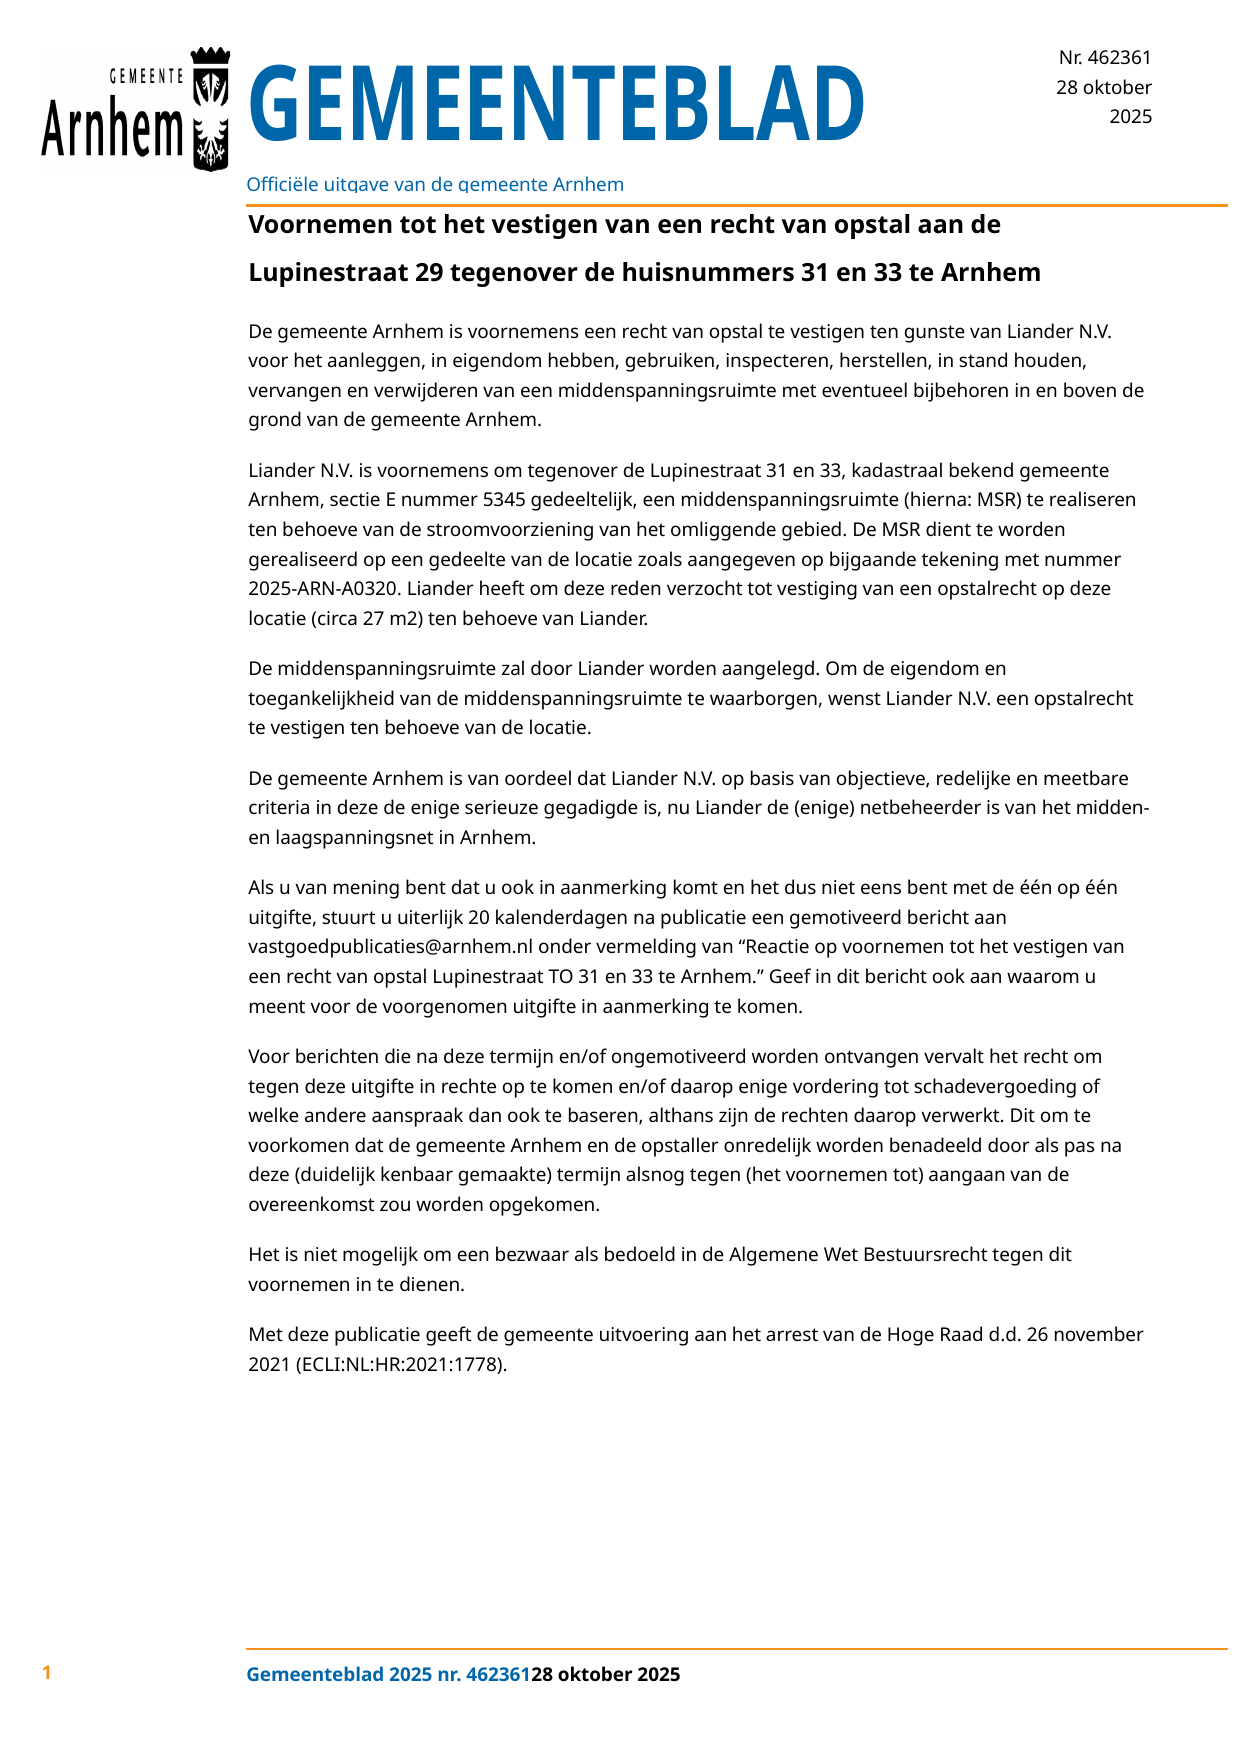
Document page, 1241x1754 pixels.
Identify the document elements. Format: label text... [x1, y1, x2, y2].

text Voornemen tot het vestigen van een recht van opstal aan de Lupinestraat 29 tegenover de huisnummers 31 en 33 te Arnhem [248, 207, 1152, 288]
text De gemeente Arnhem is van oordeel dat Liander N.V. op basis van objectieve, redelijke en meetbare criteria in deze de enige serieuze gegadigde is, nu Liander de (enige) netbeheerder is van het midden- en laagspanningsnet in Arnhem. [248, 765, 1152, 850]
text Met deze publicatie geeft de gemeente uitvoering aan het arrest van de Hoge Raad d.d. 26 november 2021 (ECLI:NL:HR:2021:1778). [248, 1322, 1152, 1377]
picture [41, 47, 231, 172]
text Liander N.V. is voornemens om tegenover de Lupinestraat 31 en 33, kadastraal bekend gemeente Arnhem, sectie E nummer 5345 gedeeltelijk, een middenspanningsruimte (hierna: MSR) te realiseren ten behoeve van de stroomvoorziening van het omliggende gebied. De MSR dient te worden gerealiseerd op een gedeelte van de locatie zoals aangegeven op bijgaande tekening met nummer 2025-ARN-A0320. Liander heeft om deze reden verzocht tot vestiging van een opstalrecht op deze locatie (circa 27 m2) ten behoeve van Liander. [248, 457, 1152, 631]
text De middenspanningsruimte zal door Liander worden aangelegd. Om de eigendom en toegankelijkheid van de middenspanningsruimte te waarborgen, wenst Liander N.V. een opstalrecht te vestigen ten behoeve van de locatie. [248, 655, 1152, 740]
text Als u van mening bent dat u ook in aanmerking komt en het dus niet eens bent met de één op één uitgifte, stuurt u uiterlijk 20 kalenderdagen na publicatie een gemotiveerd bericht aan vastgoedpublicaties@arnhem.nl onder vermelding van “Reactie op voornemen tot het vestigen van een recht van opstal Lupinestraat TO 31 en 33 te Arnhem.” Geef in dit bericht ook aan waarom u meent voor de voorgenomen uitgifte in aanmerking te komen. [248, 874, 1152, 1019]
text Het is niet mogelijk om een bezwaar als bedoeld in de Algemene Wet Bestuursrecht tegen dit voornemen in te dienen. [248, 1242, 1152, 1297]
text De gemeente Arnhem is voornemens een recht van opstal te vestigen ten gunste van Liander N.V. voor het aanleggen, in eigendom hebben, gebruiken, inspecteren, herstellen, in stand houden, vervangen en verwijderen van een middenspanningsruimte met eventueel bijbehoren in en boven de grond van de gemeente Arnhem. [248, 318, 1152, 432]
text Voor berichten die na deze termijn en/of ongemotiveerd worden ontvangen vervalt het recht om tegen deze uitgifte in rechte op te komen en/of daarop enige vordering tot schadevergoeding of welke andere aanspraak dan ook te baseren, althans zijn de rechten daarop verwerkt. Dit om te voorkomen dat de gemeente Arnhem en de opstaller onredelijk worden benadeeld door als pas na deze (duidelijk kenbaar gemaakte) termijn alsnog tegen (het voornemen tot) aangaan van de overeenkomst zou worden opgekomen. [248, 1043, 1152, 1217]
